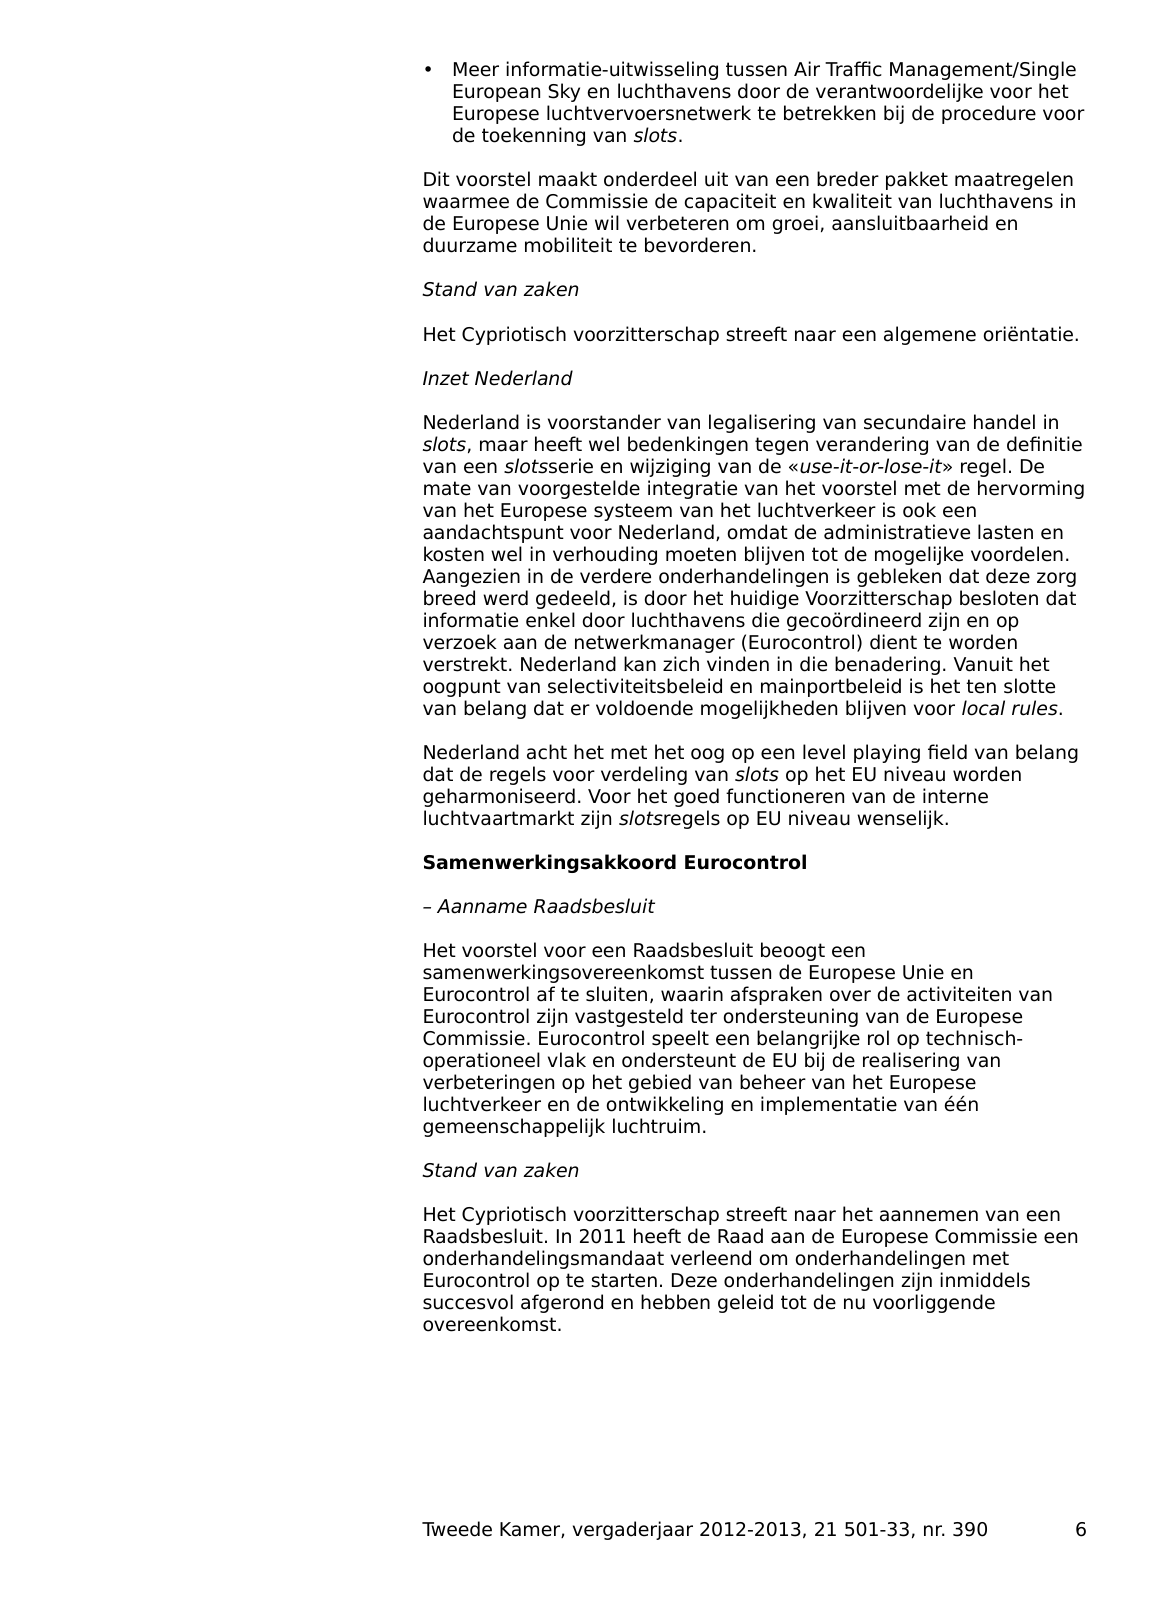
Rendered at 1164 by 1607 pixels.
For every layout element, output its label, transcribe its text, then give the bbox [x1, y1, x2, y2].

subtitle Samenwerkingsakkoord Eurocontrol [422, 852, 1087, 874]
text • Meer informatie-uitwisseling tussen Air Traffic Management/Single European Sky en luchthavens door de verantwoordelijke voor het Europese luchtvervoersnetwerk te betrekken bij de procedure voor de toekenning van slots. [422, 59, 1087, 147]
text Nederland is voorstander van legalisering van secundaire handel in slots, maar heeft wel bedenkingen tegen verandering van de definitie van een slotsserie en wijziging van de «use-it-or-lose-it» regel. De mate van voorgestelde integratie van het voorstel met de hervorming van het Europese systeem van het luchtverkeer is ook een aandachtspunt voor Nederland, omdat de administratieve lasten en kosten wel in verhouding moeten blijven tot de mogelijke voordelen. Aangezien in de verdere onderhandelingen is gebleken dat deze zorg breed werd gedeeld, is door het huidige Voorzitterschap besloten dat informatie enkel door luchthavens die gecoördineerd zijn en op verzoek aan de netwerkmanager (Eurocontrol) dient te worden verstrekt. Nederland kan zich vinden in die benadering. Vanuit het oogpunt van selectiviteitsbeleid en mainportbeleid is het ten slotte van belang dat er voldoende mogelijkheden blijven voor local rules. [422, 412, 1087, 719]
text Het Cypriotisch voorzitterschap streeft naar een algemene oriëntatie. [422, 323, 1087, 345]
text Het Cypriotisch voorzitterschap streeft naar het aannemen van een Raadsbesluit. In 2011 heeft de Raad aan de Europese Commissie een onderhandelingsmandaat verleend om onderhandelingen met Eurocontrol op te starten. Deze onderhandelingen zijn inmiddels succesvol afgerond en hebben geleid tot de nu voorliggende overeenkomst. [422, 1204, 1087, 1336]
text Dit voorstel maakt onderdeel uit van een breder pakket maatregelen waarmee de Commissie de capaciteit en kwaliteit van luchthavens in de Europese Unie wil verbeteren om groei, aansluitbaarheid en duurzame mobiliteit te bevorderen. [422, 169, 1087, 257]
text Het voorstel voor een Raadsbesluit beoogt een samenwerkingsovereenkomst tussen de Europese Unie en Eurocontrol af te sluiten, waarin afspraken over de activiteiten van Eurocontrol zijn vastgesteld ter ondersteuning van de Europese Commissie. Eurocontrol speelt een belangrijke rol op technisch-operationeel vlak en ondersteunt de EU bij de realisering van verbeteringen op het gebied van beheer van het Europese luchtverkeer en de ontwikkeling en implementatie van één gemeenschappelijk luchtruim. [422, 940, 1087, 1138]
text Nederland acht het met het oog op een level playing field van belang dat de regels voor verdeling van slots op het EU niveau worden geharmoniseerd. Voor het goed functioneren van de interne luchtvaartmarkt zijn slotsregels op EU niveau wenselijk. [422, 742, 1087, 829]
subtitle – Aanname Raadsbesluit [422, 896, 1087, 918]
subtitle Stand van zaken [422, 1160, 1087, 1182]
subtitle Inzet Nederland [422, 368, 1087, 389]
subtitle Stand van zaken [422, 279, 1087, 301]
